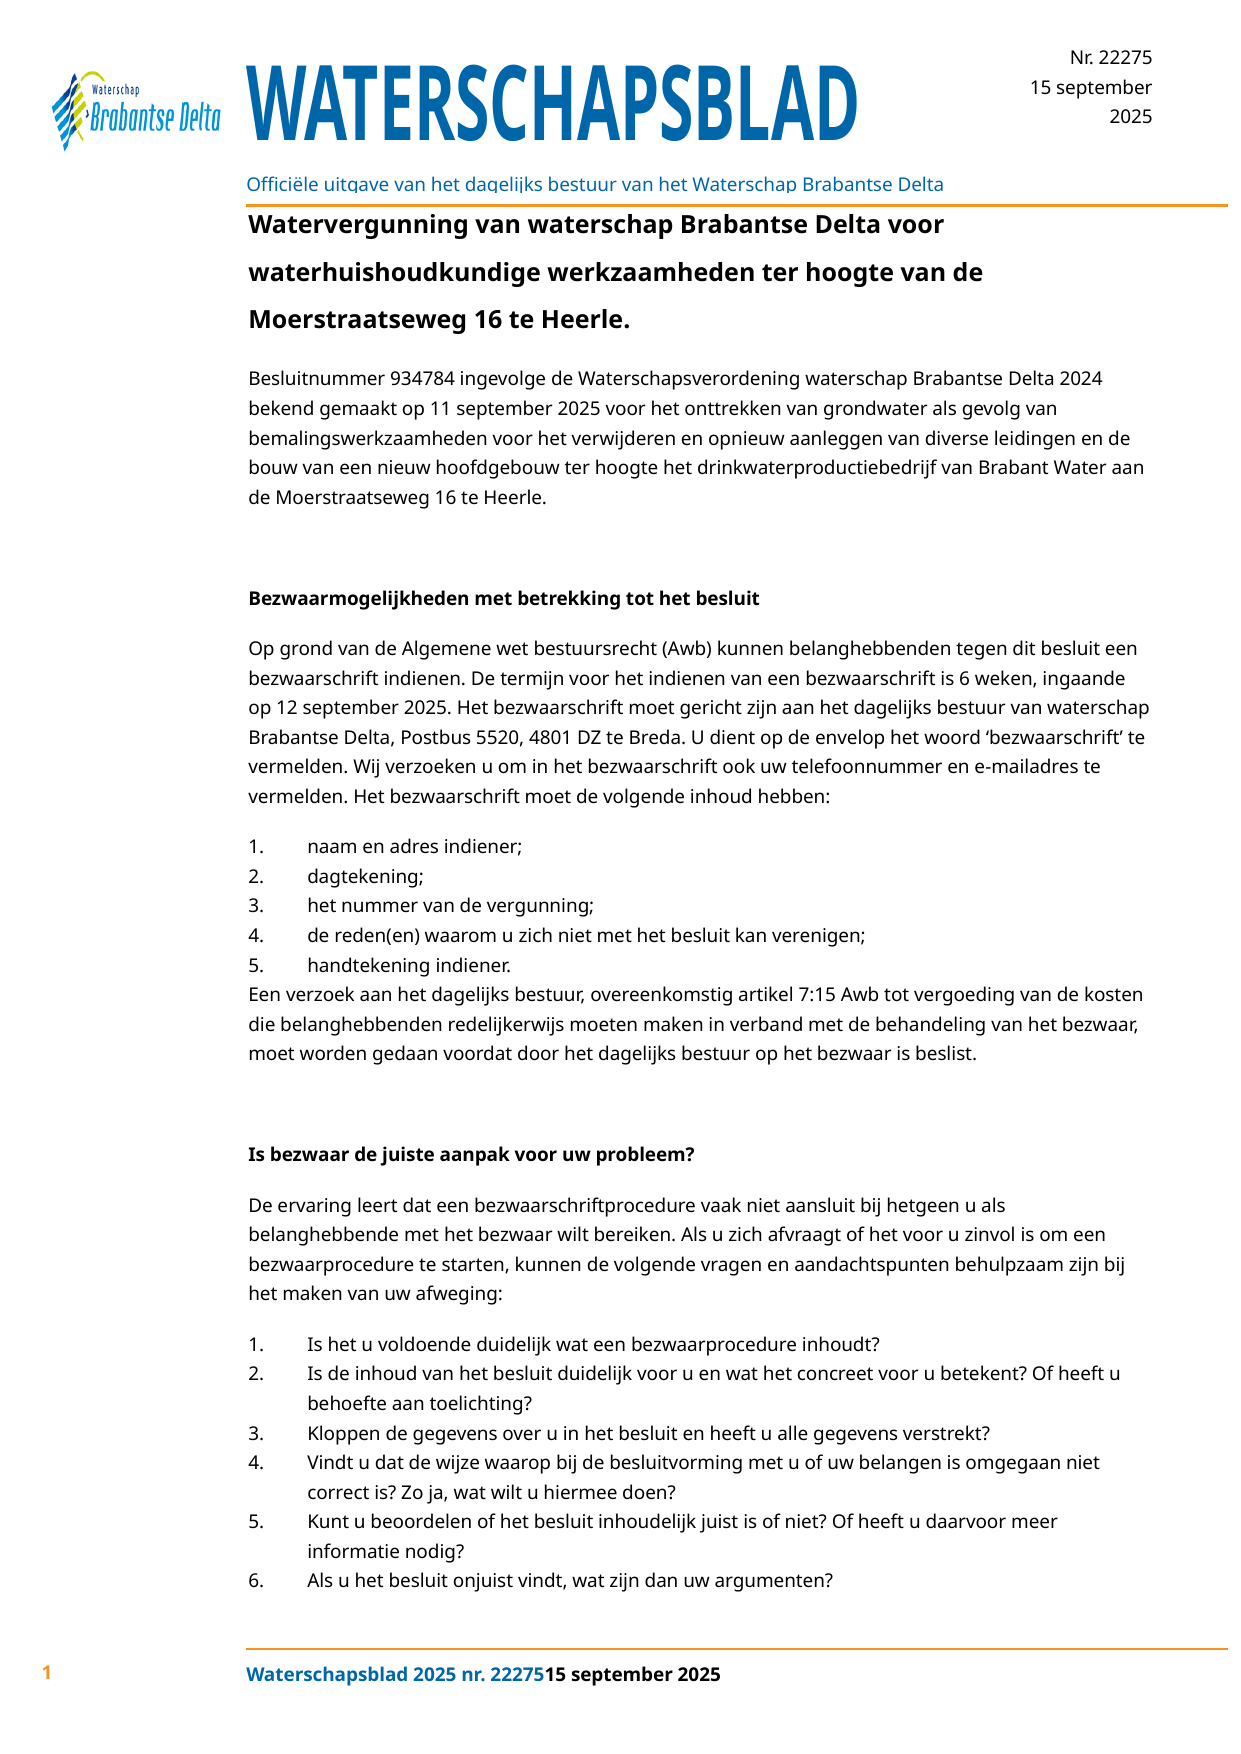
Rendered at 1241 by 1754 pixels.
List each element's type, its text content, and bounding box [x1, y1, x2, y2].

list Is de inhoud van het besluit duidelijk voor u en wat het concreet voor u betekent? Of heeft u behoefte aan toelichting? [248, 1361, 1152, 1416]
picture [41, 47, 231, 172]
list dagtekening; [248, 863, 1152, 889]
list Als u het besluit onjuist vindt, wat zijn dan uw argumenten? [248, 1568, 1152, 1593]
list naam en adres indiener; [248, 833, 1152, 859]
list de reden(en) waarom u zich niet met het besluit kan verenigen; [248, 922, 1152, 948]
text Besluitnummer 934784 ingevolge de Waterschapsverordening waterschap Brabantse Delta 2024 bekend gemaakt op 11 september 2025 voor het onttrekken van grondwater als gevolg van bemalingswerkzaamheden voor het verwijderen en opnieuw aanleggen van diverse leidingen en de bouw van een nieuw hoofdgebouw ter hoogte het drinkwaterproductiebedrijf van Brabant Water aan de Moerstraatseweg 16 te Heerle. [248, 366, 1152, 509]
list handtekening indiener. [248, 952, 1152, 977]
text Is bezwaar de juiste aanpak voor uw probleem? [248, 1141, 1152, 1167]
list Kloppen de gegevens over u in het besluit en heeft u alle gegevens verstrekt? [248, 1420, 1152, 1445]
list Is het u voldoende duidelijk wat een bezwaarprocedure inhoudt? [248, 1331, 1152, 1357]
text Watervergunning van waterschap Brabantse Delta voor waterhuishoudkundige werkzaamheden ter hoogte van de Moerstraatseweg 16 te Heerle. [248, 207, 1152, 336]
text Een verzoek aan het dagelijks bestuur, overeenkomstig artikel 7:15 Awb tot vergoeding van de kosten die belanghebbenden redelijkerwijs moeten maken in verband met de behandeling van het bezwaar, moet worden gedaan voordat door het dagelijks bestuur op het bezwaar is beslist. [248, 981, 1152, 1066]
text Bezwaarmogelijkheden met betrekking tot het besluit [248, 585, 1152, 610]
text Op grond van de Algemene wet bestuursrecht (Awb) kunnen belanghebbenden tegen dit besluit een bezwaarschrift indienen. De termijn voor het indienen van een bezwaarschrift is 6 weken, ingaande op 12 september 2025. Het bezwaarschrift moet gericht zijn aan het dagelijks bestuur van waterschap Brabantse Delta, Postbus 5520, 4801 DZ te Breda. U dient op de envelop het woord ‘bezwaarschrift’ te vermelden. Wij verzoeken u om in het bezwaarschrift ook uw telefoonnummer en e‑mailadres te vermelden. Het bezwaarschrift moet de volgende inhoud hebben: [248, 635, 1152, 809]
list Vindt u dat de wijze waarop bij de besluitvorming met u of uw belangen is omgegaan niet correct is? Zo ja, wat wilt u hiermee doen? [248, 1449, 1152, 1504]
list Kunt u beoordelen of het besluit inhoudelijk juist is of niet? Of heeft u daarvoor meer informatie nodig? [248, 1508, 1152, 1564]
text De ervaring leert dat een bezwaarschriftprocedure vaak niet aansluit bij hetgeen u als belanghebbende met het bezwaar wilt bereiken. Als u zich afvraagt of het voor u zinvol is om een bezwaarprocedure te starten, kunnen de volgende vragen en aandachtspunten behulpzaam zijn bij het maken van uw afweging: [248, 1192, 1152, 1306]
list het nummer van de vergunning; [248, 893, 1152, 918]
